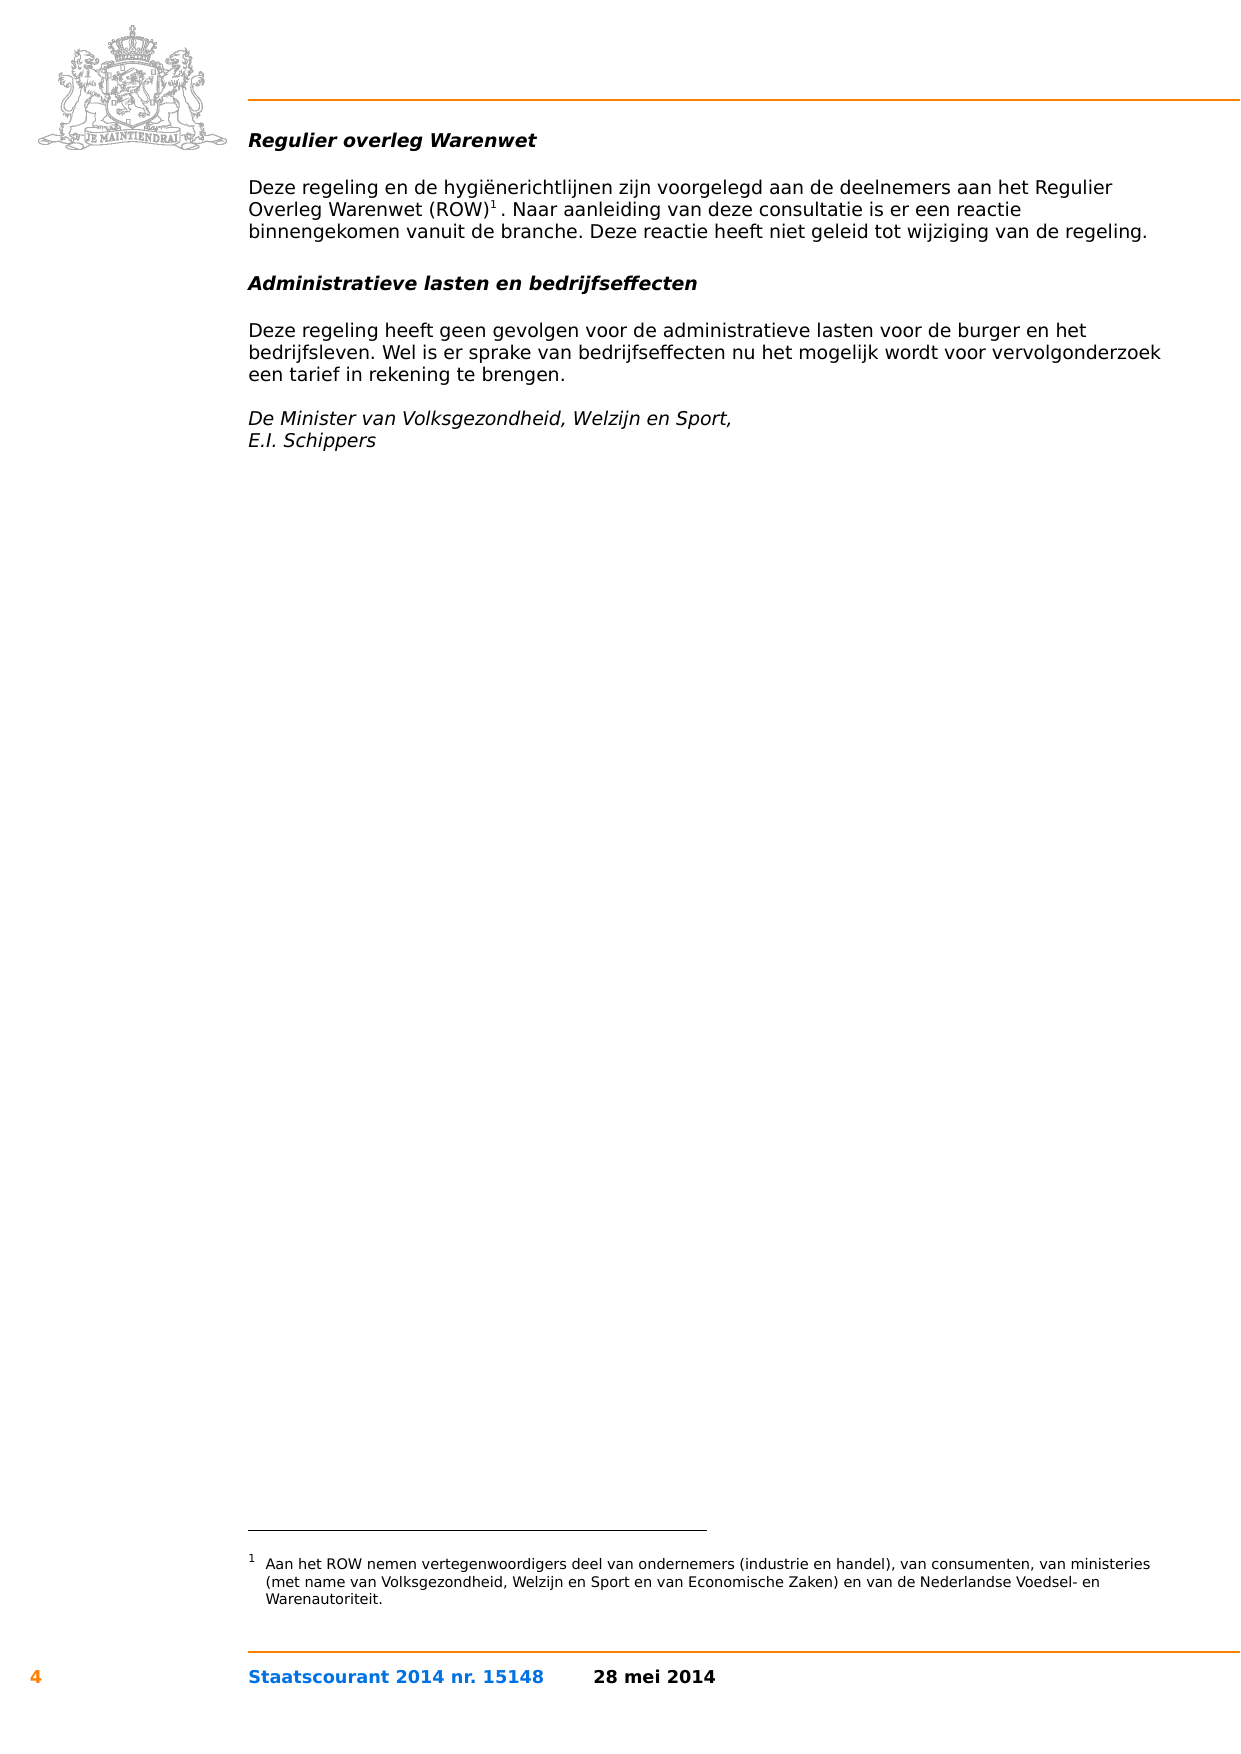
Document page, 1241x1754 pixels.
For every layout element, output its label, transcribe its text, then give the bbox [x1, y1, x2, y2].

text Deze regeling heeft geen gevolgen voor de administratieve lasten voor de burger en het bedrijfsleven. Wel is er sprake van bedrijfseffecten nu het mogelijk wordt voor vervolgonderzoek een tarief in rekening te brengen. [248, 320, 1163, 386]
text Deze regeling en de hygiënerichtlijnen zijn voorgelegd aan de deelnemers aan het Regulier Overleg Warenwet (ROW). Naar aanleiding van deze consultatie is er een reactie binnengekomen vanuit de branche. Deze reactie heeft niet geleid tot wijziging van de regeling. [248, 177, 1163, 243]
subtitle Administratieve lasten en bedrijfseffecten [248, 273, 1163, 295]
text De Minister van Volksgezondheid, Welzijn en Sport, E.I. Schippers [248, 408, 1163, 452]
text Aan het ROW nemen vertegenwoordigers deel van ondernemers (industrie en handel), van consumenten, van ministeries (met name van Volksgezondheid, Welzijn en Sport en van Economische Zaken) en van de Nederlandse Voedsel- en Warenautoriteit. [248, 1552, 1163, 1608]
picture [38, 25, 227, 150]
subtitle Regulier overleg Warenwet [248, 130, 1163, 152]
